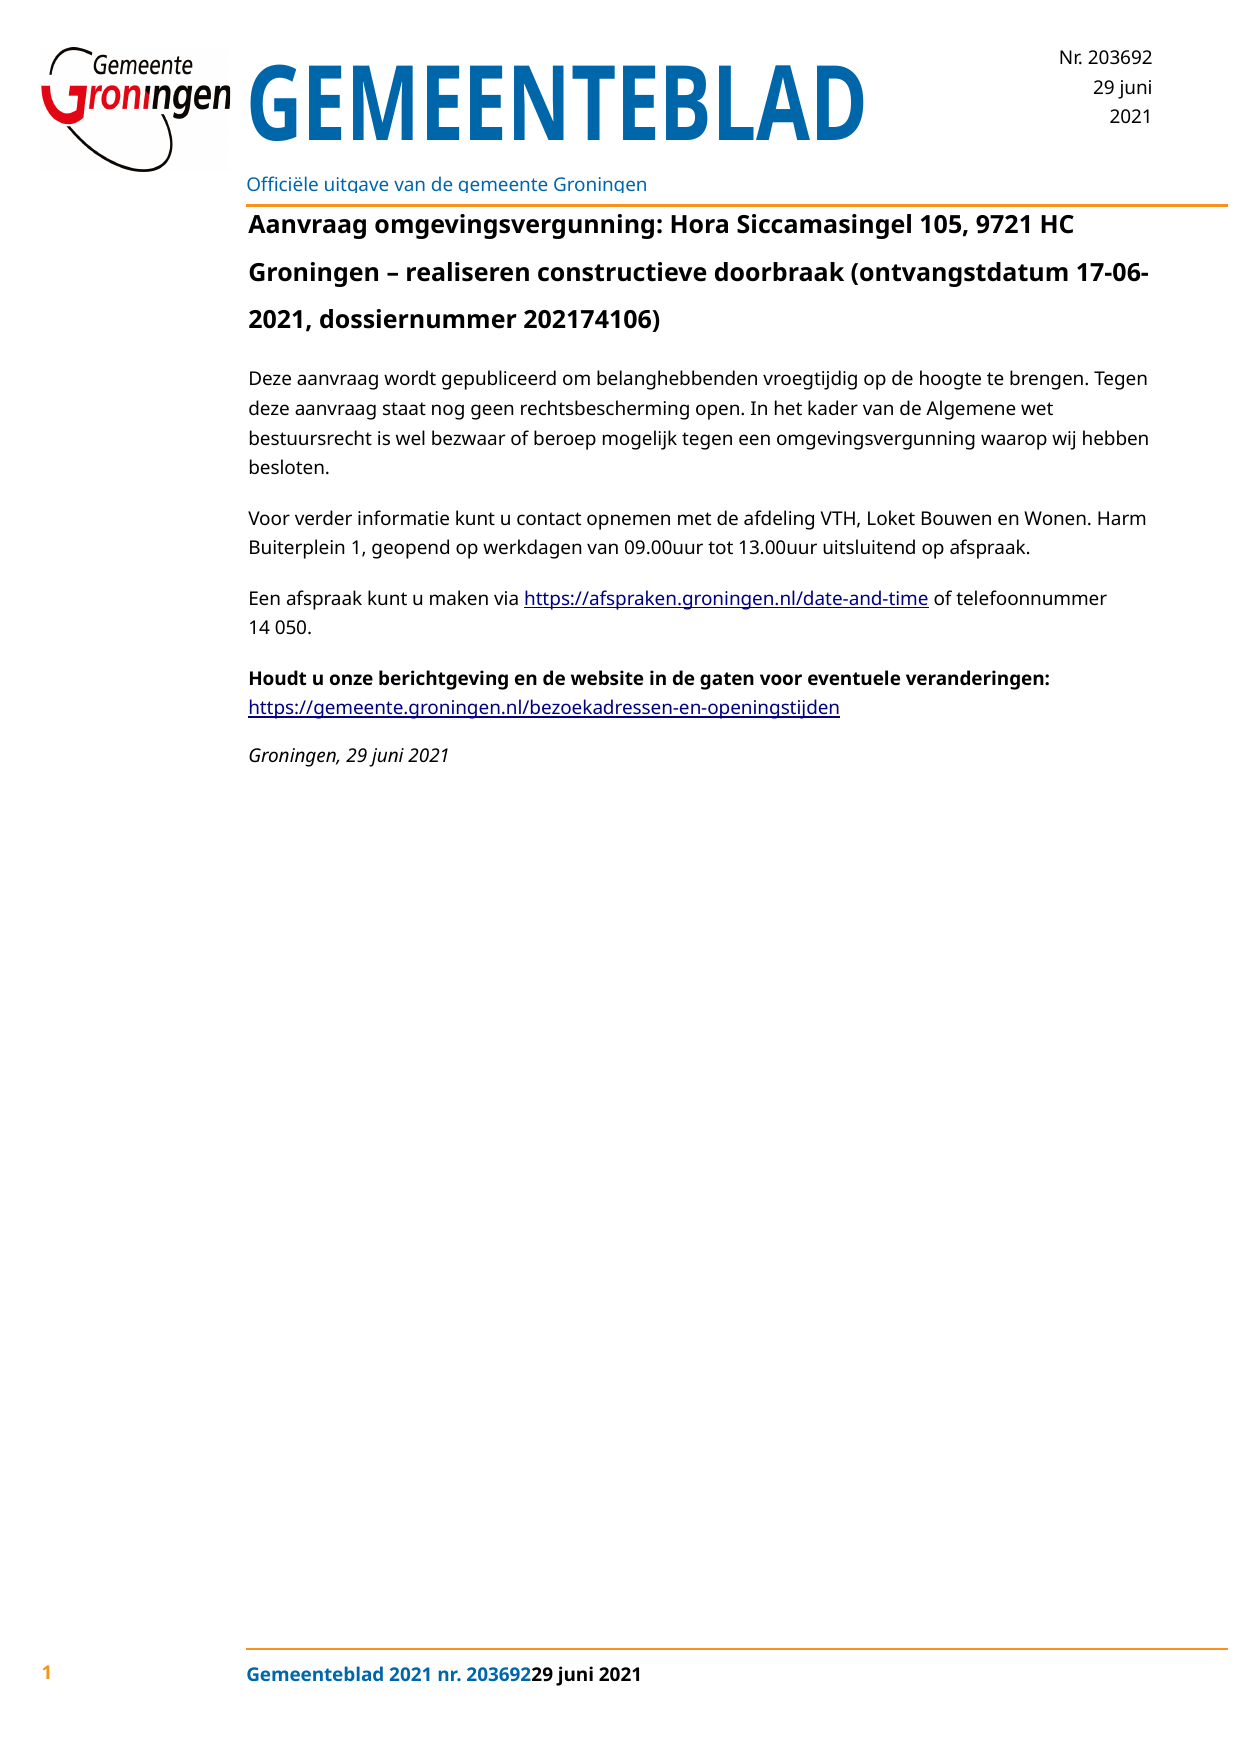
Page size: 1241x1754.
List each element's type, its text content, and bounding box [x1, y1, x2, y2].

text Een afspraak kunt u maken via https://afspraken.groningen.nl/date-and-time of telefoonnummer 14 050. [248, 585, 1152, 640]
text Voor verder informatie kunt u contact opnemen met de afdeling VTH, Loket Bouwen en Wonen. Harm Buiterplein 1, geopend op werkdagen van 09.00uur tot 13.00uur uitsluitend op afspraak. [248, 505, 1152, 560]
text Groningen, 29 juni 2021 [248, 742, 1152, 768]
picture [41, 47, 231, 172]
text Aanvraag omgevingsvergunning: Hora Siccamasingel 105, 9721 HC Groningen – realiseren constructieve doorbraak (ontvangstdatum 17-06-2021, dossiernummer 202174106) [248, 207, 1152, 336]
text Houdt u onze berichtgeving en de website in de gaten voor eventuele veranderingen: https://gemeente.groningen.nl/bezoekadressen-en-openingstijden [248, 665, 1152, 720]
text Deze aanvraag wordt gepubliceerd om belanghebbenden vroegtijdig op de hoogte te brengen. Tegen deze aanvraag staat nog geen rechtsbescherming open. In het kader van de Algemene wet bestuursrecht is wel bezwaar of beroep mogelijk tegen een omgevingsvergunning waarop wij hebben besloten. [248, 366, 1152, 480]
